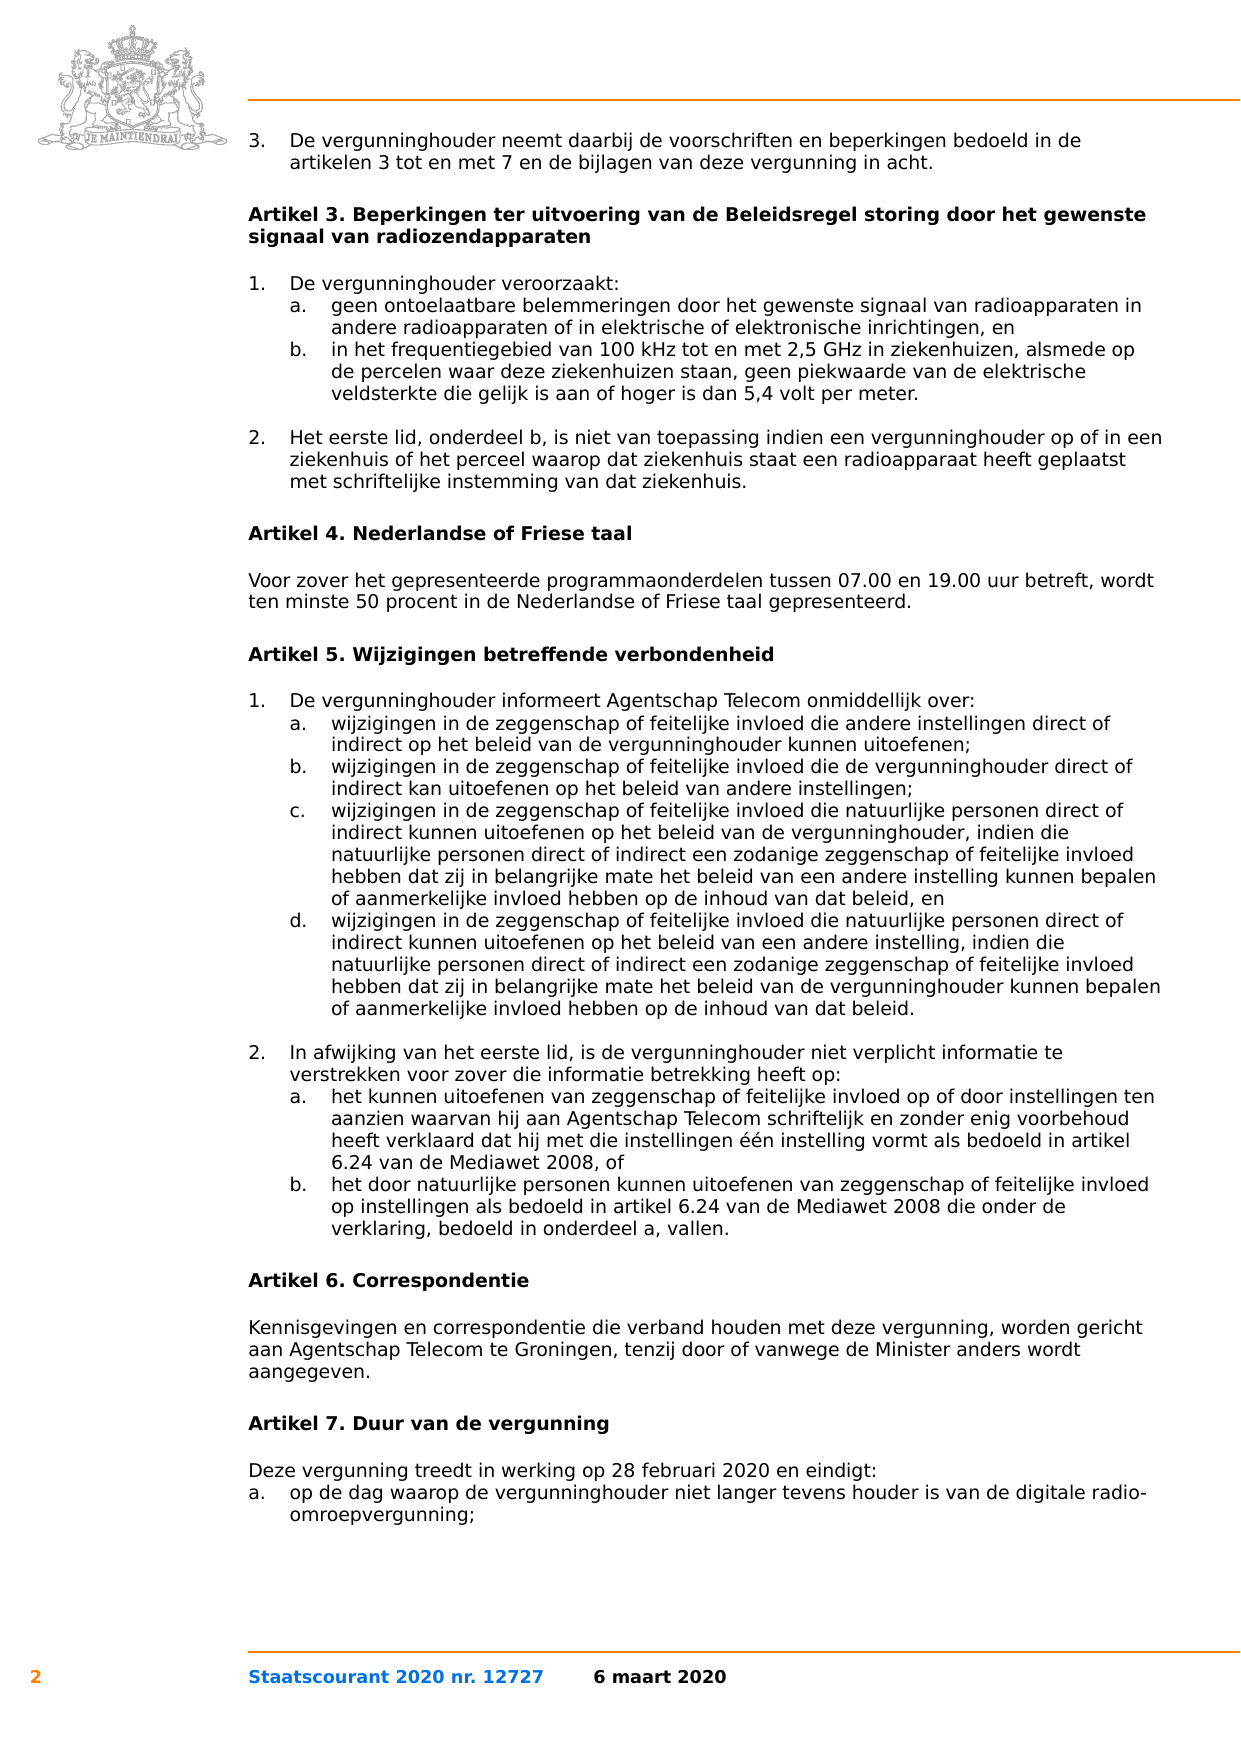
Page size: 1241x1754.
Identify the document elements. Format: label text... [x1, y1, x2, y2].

text d. wijzigingen in de zeggenschap of feitelijke invloed die natuurlijke personen direct of indirect kunnen uitoefenen op het beleid van een andere instelling, indien die natuurlijke personen direct of indirect een zodanige zeggenschap of feitelijke invloed hebben dat zij in belangrijke mate het beleid van de vergunninghouder kunnen bepalen of aanmerkelijke invloed hebben op de inhoud van dat beleid. [289, 910, 1163, 1020]
text 1. De vergunninghouder informeert Agentschap Telecom onmiddellijk over: [248, 690, 1163, 712]
text 2. Het eerste lid, onderdeel b, is niet van toepassing indien een vergunninghouder op of in een ziekenhuis of het perceel waarop dat ziekenhuis staat een radioapparaat heeft geplaatst met schriftelijke instemming van dat ziekenhuis. [248, 427, 1163, 492]
subtitle Artikel 6. Correspondentie [248, 1270, 1163, 1292]
text a. het kunnen uitoefenen van zeggenschap of feitelijke invloed op of door instellingen ten aanzien waarvan hij aan Agentschap Telecom schriftelijk en zonder enig voorbehoud heeft verklaard dat hij met die instellingen één instelling vormt als bedoeld in artikel 6.24 van de Mediawet 2008, of [289, 1086, 1163, 1174]
text 1. De vergunninghouder veroorzaakt: [248, 273, 1163, 295]
text b. in het frequentiegebied van 100 kHz tot en met 2,5 GHz in ziekenhuizen, alsmede op de percelen waar deze ziekenhuizen staan, geen piekwaarde van de elektrische veldsterkte die gelijk is aan of hoger is dan 5,4 volt per meter. [289, 339, 1163, 405]
text a. wijzigingen in de zeggenschap of feitelijke invloed die andere instellingen direct of indirect op het beleid van de vergunninghouder kunnen uitoefenen; [289, 712, 1163, 756]
text 2. In afwijking van het eerste lid, is de vergunninghouder niet verplicht informatie te verstrekken voor zover die informatie betrekking heeft op: [248, 1042, 1163, 1086]
subtitle Artikel 5. Wijzigingen betreffende verbondenheid [248, 643, 1163, 665]
text Kennisgevingen en correspondentie die verband houden met deze vergunning, worden gericht aan Agentschap Telecom te Groningen, tenzij door of vanwege de Minister anders wordt aangegeven. [248, 1317, 1163, 1383]
subtitle Artikel 4. Nederlandse of Friese taal [248, 522, 1163, 544]
picture [38, 25, 227, 150]
text c. wijzigingen in de zeggenschap of feitelijke invloed die natuurlijke personen direct of indirect kunnen uitoefenen op het beleid van de vergunninghouder, indien die natuurlijke personen direct of indirect een zodanige zeggenschap of feitelijke invloed hebben dat zij in belangrijke mate het beleid van een andere instelling kunnen bepalen of aanmerkelijke invloed hebben op de inhoud van dat beleid, en [289, 800, 1163, 910]
text a. geen ontoelaatbare belemmeringen door het gewenste signaal van radioapparaten in andere radioapparaten of in elektrische of elektronische inrichtingen, en [289, 295, 1163, 339]
text Voor zover het gepresenteerde programmaonderdelen tussen 07.00 en 19.00 uur betreft, wordt ten minste 50 procent in de Nederlandse of Friese taal gepresenteerd. [248, 569, 1163, 613]
text a. op de dag waarop de vergunninghouder niet langer tevens houder is van de digitale radio-omroepvergunning; [248, 1482, 1163, 1526]
subtitle Artikel 3. Beperkingen ter uitvoering van de Beleidsregel storing door het gewenste signaal van radiozendapparaten [248, 204, 1163, 248]
text b. het door natuurlijke personen kunnen uitoefenen van zeggenschap of feitelijke invloed op instellingen als bedoeld in artikel 6.24 van de Mediawet 2008 die onder de verklaring, bedoeld in onderdeel a, vallen. [289, 1174, 1163, 1240]
text b. wijzigingen in de zeggenschap of feitelijke invloed die de vergunninghouder direct of indirect kan uitoefenen op het beleid van andere instellingen; [289, 756, 1163, 800]
text 3. De vergunninghouder neemt daarbij de voorschriften en beperkingen bedoeld in de artikelen 3 tot en met 7 en de bijlagen van deze vergunning in acht. [248, 130, 1163, 174]
text Deze vergunning treedt in werking op 28 februari 2020 en eindigt: [248, 1460, 1163, 1482]
subtitle Artikel 7. Duur van de vergunning [248, 1413, 1163, 1435]
